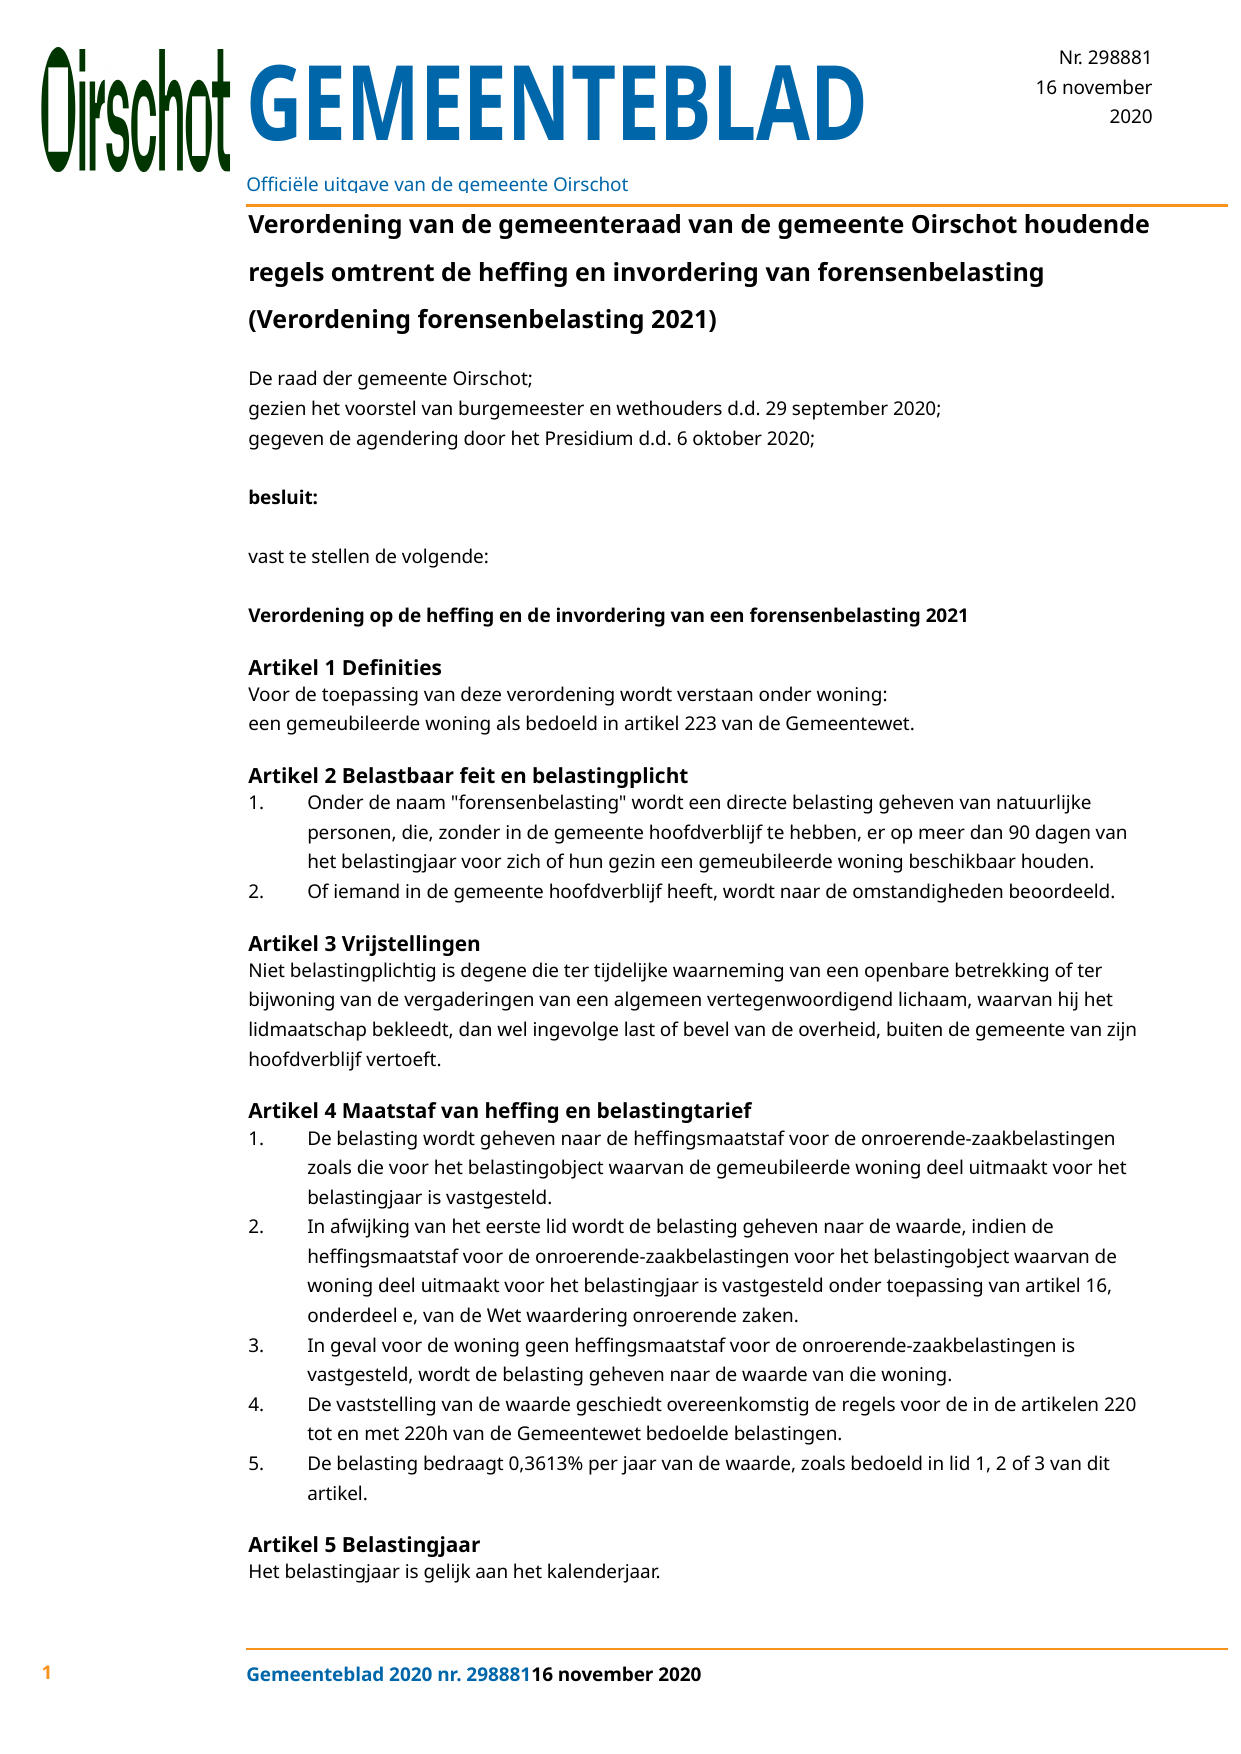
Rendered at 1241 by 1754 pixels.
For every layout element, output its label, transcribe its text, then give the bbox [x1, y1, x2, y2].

list De belasting bedraagt 0,3613% per jaar van de waarde, zoals bedoeld in lid 1, 2 of 3 van dit artikel. [248, 1450, 1152, 1505]
text Niet belastingplichtig is degene die ter tijdelijke waarneming van een openbare betrekking of ter bijwoning van de vergaderingen van een algemeen vertegenwoordigend lichaam, waarvan hij het lidmaatschap bekleedt, dan wel ingevolge last of bevel van de overheid, buiten de gemeente van zijn hoofdverblijf vertoeft. [248, 957, 1152, 1072]
text Verordening op de heffing en de invordering van een forensenbelasting 2021 [248, 602, 1152, 628]
list Of iemand in de gemeente hoofdverblijf heeft, wordt naar de omstandigheden beoordeeld. [248, 878, 1152, 904]
text Voor de toepassing van deze verordening wordt verstaan onder woning: [248, 681, 1152, 707]
text gegeven de agendering door het Presidium d.d. 6 oktober 2020; [248, 425, 1152, 450]
list De belasting wordt geheven naar de heffingsmaatstaf voor de onroerende-zaakbelastingen zoals die voor het belastingobject waarvan de gemeubileerde woning deel uitmaakt voor het belastingjaar is vastgesteld. [248, 1125, 1152, 1209]
list Onder de naam "forensenbelasting" wordt een directe belasting geheven van natuurlijke personen, die, zonder in de gemeente hoofdverblijf te hebben, er op meer dan 90 dagen van het belastingjaar voor zich of hun gezin een gemeubileerde woning beschikbaar houden. [248, 789, 1152, 874]
list In afwijking van het eerste lid wordt de belasting geheven naar de waarde, indien de heffingsmaatstaf voor de onroerende-zaakbelastingen voor het belastingobject waarvan de woning deel uitmaakt voor het belastingjaar is vastgesteld onder toepassing van artikel 16, onderdeel e, van de Wet waardering onroerende zaken. [248, 1213, 1152, 1328]
text een gemeubileerde woning als bedoeld in artikel 223 van de Gemeentewet. [248, 711, 1152, 736]
text besluit: [248, 484, 1152, 509]
text gezien het voorstel van burgemeester en wethouders d.d. 29 september 2020; [248, 395, 1152, 421]
text Artikel 4 Maatstaf van heffing en belastingtarief [248, 1096, 1152, 1125]
text Het belastingjaar is gelijk aan het kalenderjaar. [248, 1558, 1152, 1584]
list De vaststelling van de waarde geschiedt overeenkomstig de regels voor de in de artikelen 220 tot en met 220h van de Gemeentewet bedoelde belastingen. [248, 1391, 1152, 1446]
list In geval voor de woning geen heffingsmaatstaf voor de onroerende-zaakbelastingen is vastgesteld, wordt de belasting geheven naar de waarde van die woning. [248, 1332, 1152, 1387]
text Artikel 1 Definities [248, 653, 1152, 681]
text Artikel 3 Vrijstellingen [248, 929, 1152, 957]
text Artikel 5 Belastingjaar [248, 1530, 1152, 1558]
text Artikel 2 Belastbaar feit en belastingplicht [248, 761, 1152, 789]
text Verordening van de gemeenteraad van de gemeente Oirschot houdende regels omtrent de heffing en invordering van forensenbelasting (Verordening forensenbelasting 2021) [248, 207, 1152, 336]
text De raad der gemeente Oirschot; [248, 366, 1152, 391]
picture [41, 47, 231, 172]
text vast te stellen de volgende: [248, 543, 1152, 569]
